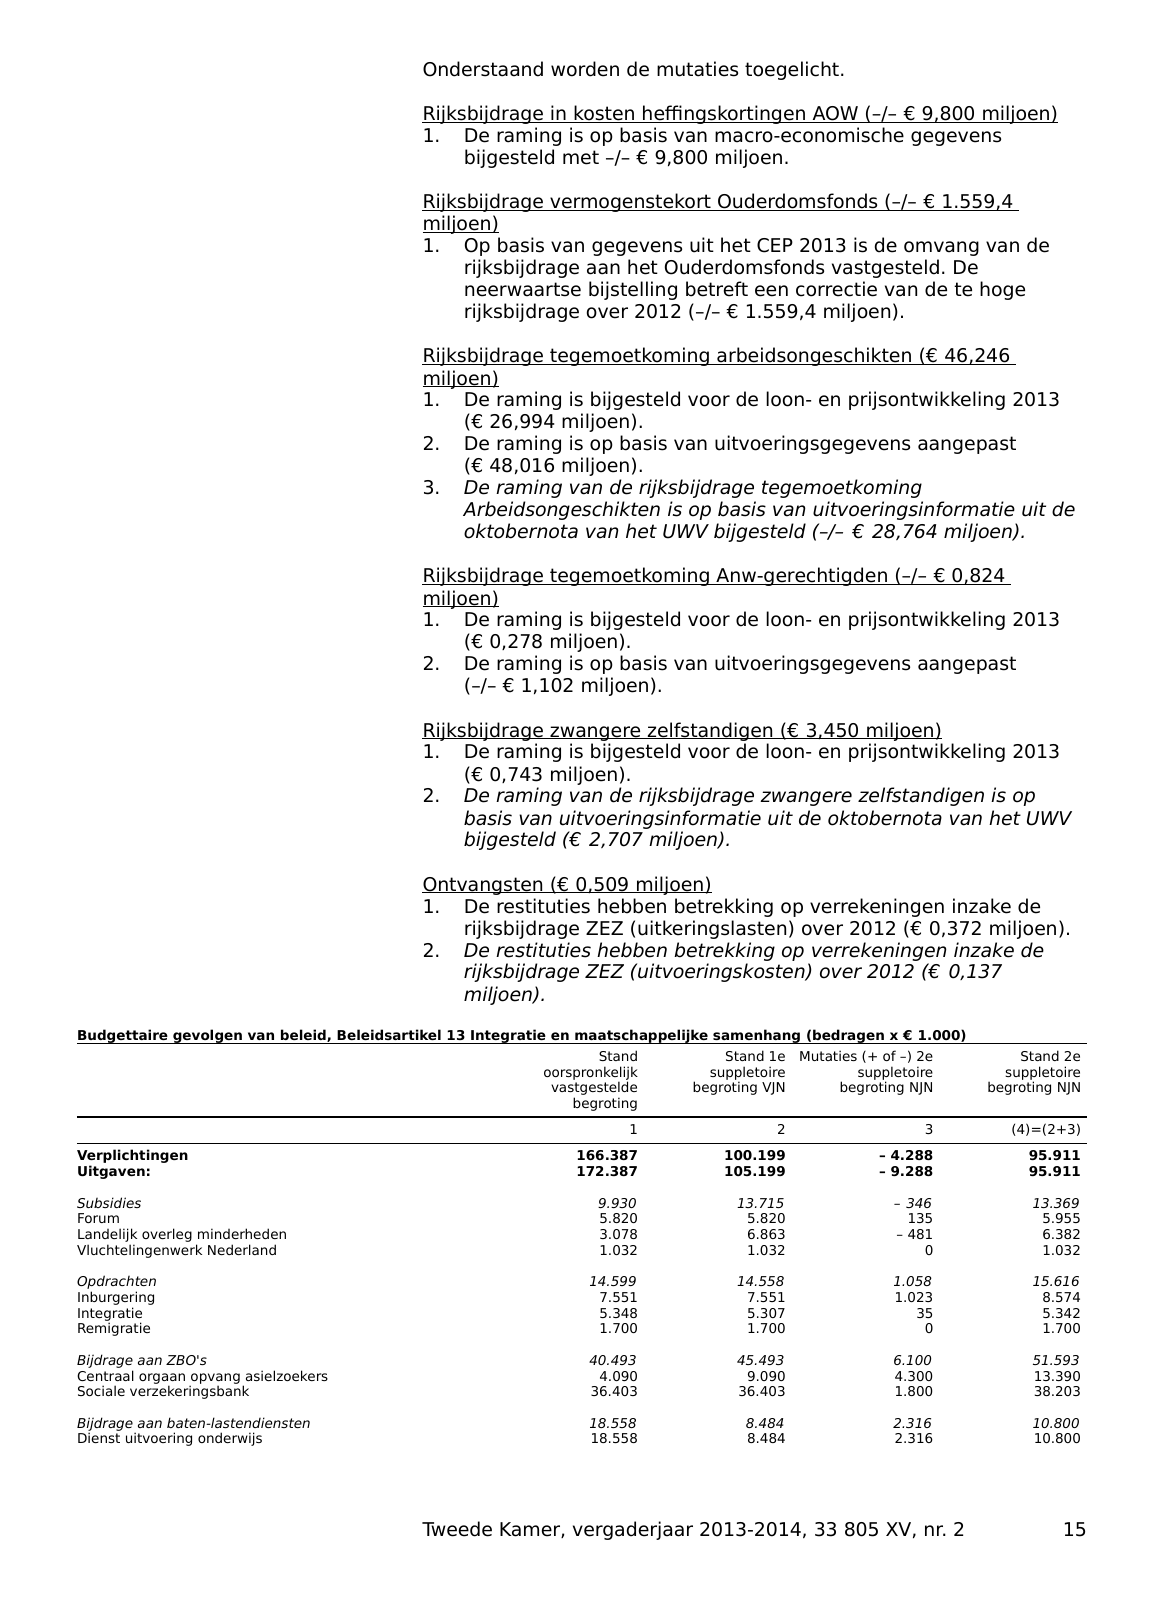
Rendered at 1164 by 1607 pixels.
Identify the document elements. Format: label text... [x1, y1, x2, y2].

table_cell Dienst uitvoering onderwijs [77, 1431, 496, 1447]
table_cell 13.715 [644, 1195, 791, 1211]
table_cell 5.820 [644, 1211, 791, 1227]
table_cell 4.090 [496, 1369, 644, 1384]
table_cell [644, 1337, 791, 1353]
table_cell 6.382 [939, 1227, 1087, 1243]
text 3. De raming van de rijksbijdrage tegemoetkoming Arbeidsongeschikten is op basis van uitvoeringsinformatie uit de oktobernota van het UWV bijgesteld (–/– € 28,764 miljoen). [422, 477, 1087, 543]
table_cell [939, 1337, 1087, 1353]
table_cell 5.820 [496, 1211, 644, 1227]
table_cell 7.551 [496, 1290, 644, 1306]
table_cell 18.558 [496, 1431, 644, 1447]
table_cell [939, 1258, 1087, 1274]
table_cell Centraal orgaan opvang asielzoekers [77, 1369, 496, 1384]
table_cell – 9.288 [791, 1164, 939, 1180]
table_cell Bijdrage aan baten-lastendiensten [77, 1416, 496, 1431]
table_cell 0 [791, 1321, 939, 1337]
table_cell 0 [791, 1243, 939, 1258]
table_cell Uitgaven: [77, 1164, 496, 1180]
table_cell Landelijk overleg minderheden [77, 1227, 496, 1243]
table_cell Subsidies [77, 1195, 496, 1211]
table_cell [496, 1180, 644, 1195]
table_cell [644, 1180, 791, 1195]
text 2. De raming van de rijksbijdrage zwangere zelfstandigen is op basis van uitvoeringsinformatie uit de oktobernota van het UWV bijgesteld (€ 2,707 miljoen). [422, 785, 1087, 851]
table_cell Bijdrage aan ZBO's [77, 1353, 496, 1368]
table_cell 172.387 [496, 1164, 644, 1180]
table_cell Stand 2e suppletoire begroting NJN [939, 1044, 1087, 1116]
subtitle Rijksbijdrage zwangere zelfstandigen (€ 3,450 miljoen) [422, 719, 1087, 741]
table_cell 13.390 [939, 1369, 1087, 1384]
text 1. Op basis van gegevens uit het CEP 2013 is de omvang van de rijksbijdrage aan het Ouderdomsfonds vastgesteld. De neerwaartse bijstelling betreft een correctie van de te hoge rijksbijdrage over 2012 (–/– € 1.559,4 miljoen). [422, 235, 1087, 323]
table_cell 95.911 [939, 1164, 1087, 1180]
table_cell [77, 1044, 496, 1116]
table_cell Stand oorspronkelijk vastgestelde begroting [496, 1044, 644, 1116]
table_cell [77, 1118, 496, 1142]
table_cell 7.551 [644, 1290, 791, 1306]
table_cell [77, 1258, 496, 1274]
table_cell 2.316 [791, 1431, 939, 1447]
table_cell 5.955 [939, 1211, 1087, 1227]
table_cell 2 [644, 1118, 791, 1142]
table_cell [791, 1337, 939, 1353]
table_cell 1 [496, 1118, 644, 1142]
table_cell 13.369 [939, 1195, 1087, 1211]
table_cell 35 [791, 1306, 939, 1321]
table_cell 1.700 [939, 1321, 1087, 1337]
table_cell 95.911 [939, 1144, 1087, 1164]
table_cell 18.558 [496, 1416, 644, 1431]
text 2. De raming is op basis van uitvoeringsgegevens aangepast (€ 48,016 miljoen). [422, 433, 1087, 477]
subtitle Rijksbijdrage vermogenstekort Ouderdomsfonds (–/– € 1.559,4 miljoen) [422, 191, 1087, 235]
table_cell 5.342 [939, 1306, 1087, 1321]
table_cell 2.316 [791, 1416, 939, 1431]
text 1. De raming is bijgesteld voor de loon- en prijsontwikkeling 2013 (€ 0,278 miljoen). [422, 609, 1087, 653]
text 2. De raming is op basis van uitvoeringsgegevens aangepast (–/– € 1,102 miljoen). [422, 653, 1087, 697]
table_cell [939, 1180, 1087, 1195]
table_cell Integratie [77, 1306, 496, 1321]
table_cell 51.593 [939, 1353, 1087, 1368]
table_cell Stand 1e suppletoire begroting VJN [644, 1044, 791, 1116]
table_cell 8.484 [644, 1431, 791, 1447]
subtitle Rijksbijdrage in kosten heffingskortingen AOW (–/– € 9,800 miljoen) [422, 103, 1087, 125]
table_cell 1.800 [791, 1384, 939, 1400]
table_cell (4)=(2+3) [939, 1118, 1087, 1142]
table_cell 105.199 [644, 1164, 791, 1180]
table_cell [791, 1400, 939, 1416]
table_cell Vluchtelingenwerk Nederland [77, 1243, 496, 1258]
table_cell 100.199 [644, 1144, 791, 1164]
table_cell 9.930 [496, 1195, 644, 1211]
table_cell [77, 1447, 496, 1463]
table_cell 36.403 [496, 1384, 644, 1400]
table_cell 135 [791, 1211, 939, 1227]
table_cell [496, 1447, 644, 1463]
table_cell – 481 [791, 1227, 939, 1243]
table_cell – 4.288 [791, 1144, 939, 1164]
table_cell Remigratie [77, 1321, 496, 1337]
subtitle Rijksbijdrage tegemoetkoming arbeidsongeschikten (€ 46,246 miljoen) [422, 345, 1087, 389]
table_cell [496, 1400, 644, 1416]
table_cell [644, 1447, 791, 1463]
table_cell 6.863 [644, 1227, 791, 1243]
subtitle Rijksbijdrage tegemoetkoming Anw-gerechtigden (–/– € 0,824 miljoen) [422, 565, 1087, 609]
table_cell [644, 1400, 791, 1416]
table_cell 5.307 [644, 1306, 791, 1321]
table_cell [791, 1258, 939, 1274]
table_cell 3 [791, 1118, 939, 1142]
table_cell 1.700 [496, 1321, 644, 1337]
table_cell 36.403 [644, 1384, 791, 1400]
table_cell [939, 1400, 1087, 1416]
table_cell – 346 [791, 1195, 939, 1211]
table_cell 38.203 [939, 1384, 1087, 1400]
table_cell Forum [77, 1211, 496, 1227]
table_cell 4.300 [791, 1369, 939, 1384]
table_cell 40.493 [496, 1353, 644, 1368]
table_cell 1.023 [791, 1290, 939, 1306]
table_cell [644, 1258, 791, 1274]
text 1. De restituties hebben betrekking op verrekeningen inzake de rijksbijdrage ZEZ (uitkeringslasten) over 2012 (€ 0,372 miljoen). [422, 896, 1087, 939]
table_cell Opdrachten [77, 1274, 496, 1290]
text 1. De raming is op basis van macro-economische gegevens bijgesteld met –/– € 9,800 miljoen. [422, 125, 1087, 169]
table_cell 14.558 [644, 1274, 791, 1290]
table_cell 10.800 [939, 1431, 1087, 1447]
table_cell 45.493 [644, 1353, 791, 1368]
text 1. De raming is bijgesteld voor de loon- en prijsontwikkeling 2013 (€ 0,743 miljoen). [422, 741, 1087, 785]
table_cell 14.599 [496, 1274, 644, 1290]
text 1. De raming is bijgesteld voor de loon- en prijsontwikkeling 2013 (€ 26,994 miljoen). [422, 389, 1087, 433]
table_cell 1.700 [644, 1321, 791, 1337]
subtitle Ontvangsten (€ 0,509 miljoen) [422, 873, 1087, 896]
table_cell Sociale verzekeringsbank [77, 1384, 496, 1400]
table_cell 1.058 [791, 1274, 939, 1290]
table_cell 10.800 [939, 1416, 1087, 1431]
table_cell [791, 1447, 939, 1463]
table_header Budgettaire gevolgen van beleid, Beleidsartikel 13 Integratie en maatschappelijke samenhang (bedragen x € 1.000) [77, 1027, 1087, 1043]
table_cell 8.484 [644, 1416, 791, 1431]
table_cell [939, 1447, 1087, 1463]
table_cell 15.616 [939, 1274, 1087, 1290]
table_cell 166.387 [496, 1144, 644, 1164]
table_cell 8.574 [939, 1290, 1087, 1306]
table_cell [791, 1180, 939, 1195]
table_cell [77, 1400, 496, 1416]
table_cell 9.090 [644, 1369, 791, 1384]
table_cell [496, 1258, 644, 1274]
table_cell [77, 1337, 496, 1353]
table_cell [496, 1337, 644, 1353]
text Onderstaand worden de mutaties toegelicht. [422, 59, 1087, 81]
table_cell 5.348 [496, 1306, 644, 1321]
table_cell Inburgering [77, 1290, 496, 1306]
table_cell Mutaties (+ of –) 2e suppletoire begroting NJN [791, 1044, 939, 1116]
table_cell [77, 1180, 496, 1195]
table_cell 3.078 [496, 1227, 644, 1243]
table_cell 6.100 [791, 1353, 939, 1368]
table_cell Verplichtingen [77, 1144, 496, 1164]
table_cell 1.032 [939, 1243, 1087, 1258]
table_cell 1.032 [644, 1243, 791, 1258]
text 2. De restituties hebben betrekking op verrekeningen inzake de rijksbijdrage ZEZ (uitvoeringskosten) over 2012 (€ 0,137 miljoen). [422, 939, 1087, 1005]
table_cell 1.032 [496, 1243, 644, 1258]
